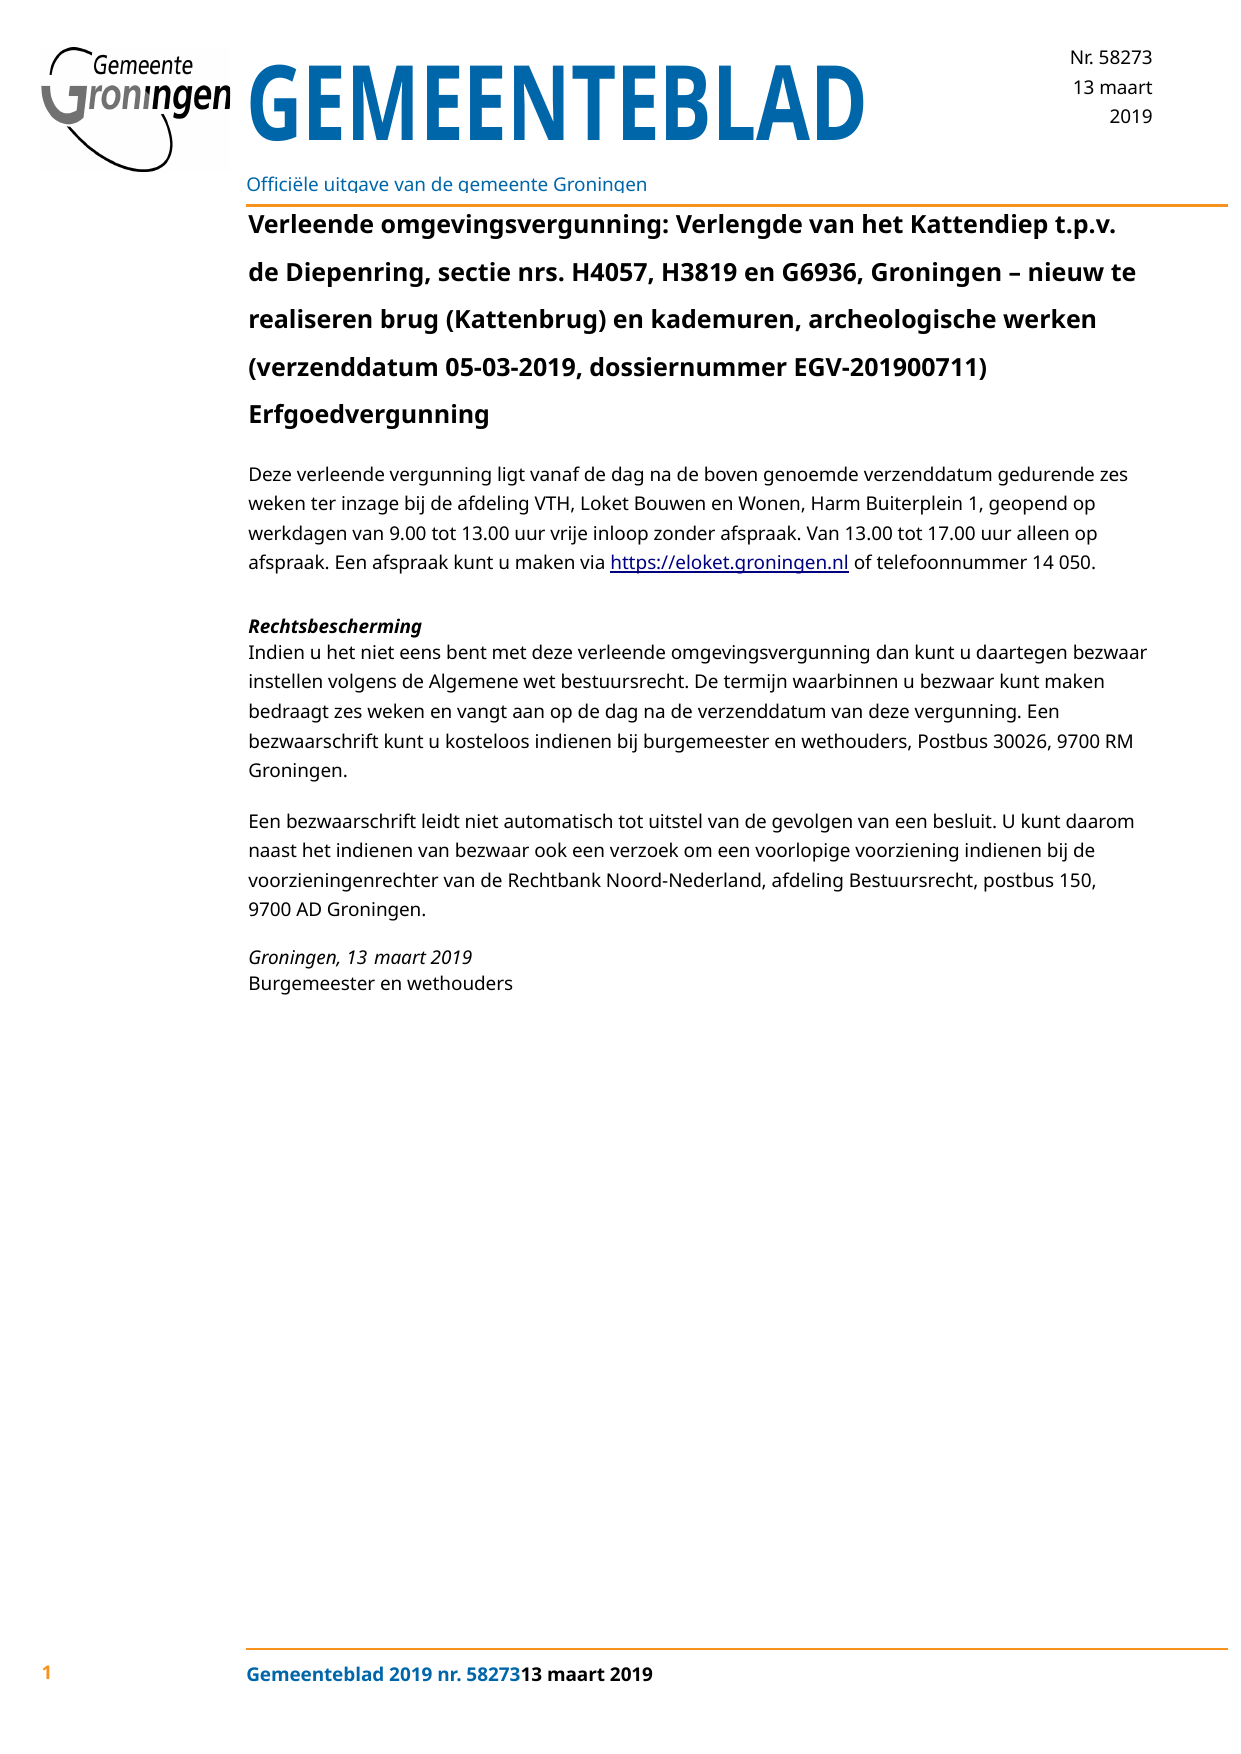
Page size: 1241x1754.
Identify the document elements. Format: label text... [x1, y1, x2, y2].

text Indien u het niet eens bent met deze verleende omgevingsvergunning dan kunt u daartegen bezwaar instellen volgens de Algemene wet bestuursrecht. De termijn waarbinnen u bezwaar kunt maken bedraagt zes weken en vangt aan op de dag na de verzenddatum van deze vergunning. Een bezwaarschrift kunt u kosteloos indienen bij burgemeester en wethouders, Postbus 30026, 9700 RM Groningen. [248, 639, 1152, 783]
text Verleende omgevingsvergunning: Verlengde van het Kattendiep t.p.v. de Diepenring, sectie nrs. H4057, H3819 en G6936, Groningen – nieuw te realiseren brug (Kattenbrug) en kademuren, archeologische werken (verzenddatum 05-03-2019, dossiernummer EGV-201900711) Erfgoedvergunning [248, 207, 1152, 431]
text Groningen, 13 maart 2019 [248, 944, 1152, 970]
picture [41, 47, 231, 172]
text Deze verleende vergunning ligt vanaf de dag na de boven genoemde verzenddatum gedurende zes weken ter inzage bij de afdeling VTH, Loket Bouwen en Wonen, Harm Buiterplein 1, geopend op werkdagen van 9.00 tot 13.00 uur vrije inloop zonder afspraak. Van 13.00 tot 17.00 uur alleen op afspraak. Een afspraak kunt u maken via https://eloket.groningen.nl of telefoonnummer 14 050. [248, 461, 1152, 575]
text Rechtsbescherming [248, 613, 1152, 639]
text Een bezwaarschrift leidt niet automatisch tot uitstel van de gevolgen van een besluit. U kunt daarom naast het indienen van bezwaar ook een verzoek om een voorlopige voorziening indienen bij de voorzieningenrechter van de Rechtbank Noord-Nederland, afdeling Bestuursrecht, postbus 150, 9700 AD Groningen. [248, 808, 1152, 922]
text Burgemeester en wethouders [248, 970, 1152, 996]
